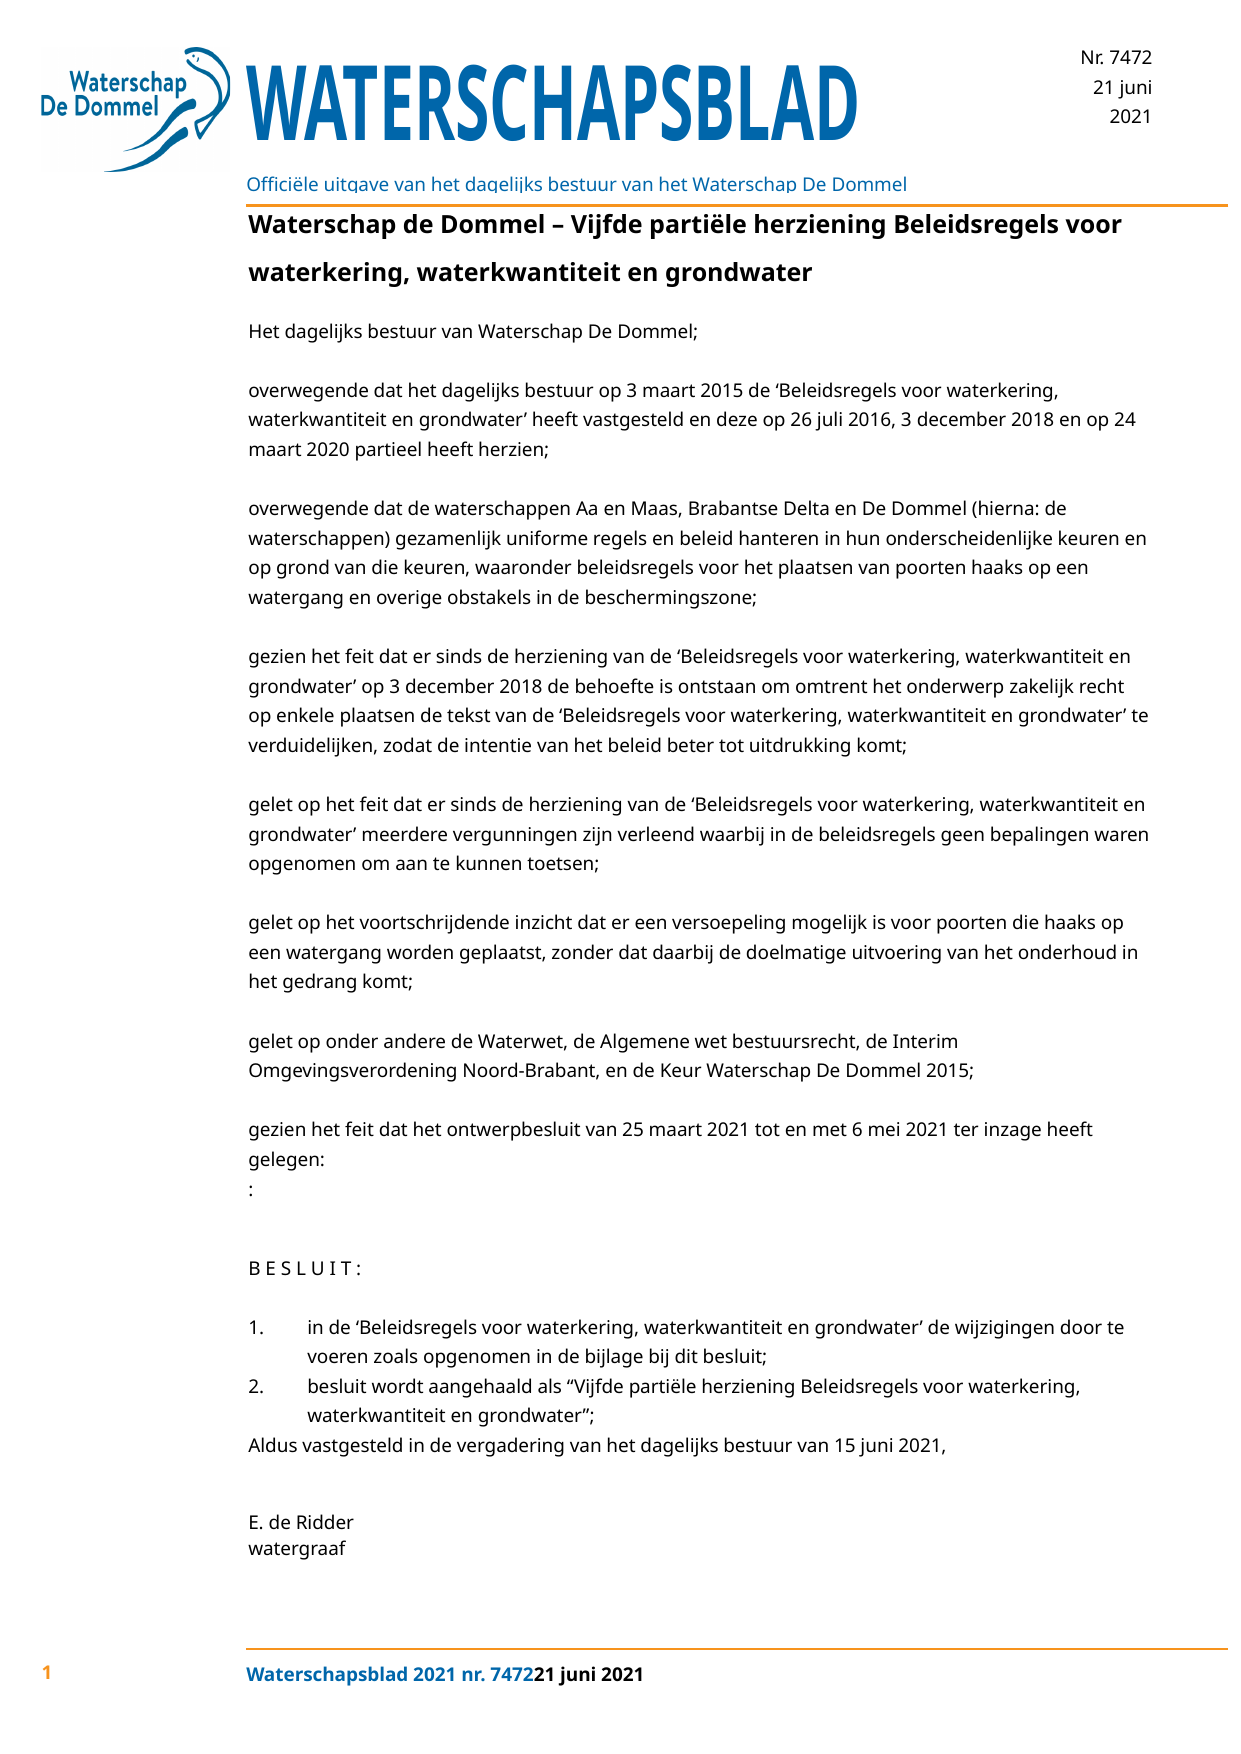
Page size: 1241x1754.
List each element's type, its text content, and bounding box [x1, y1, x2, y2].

picture [198, 118, 210, 131]
text gezien het feit dat het ontwerpbesluit van 25 maart 2021 tot en met 6 mei 2021 ter inzage heeft gelegen: [248, 1117, 1152, 1172]
text overwegende dat het dagelijks bestuur op 3 maart 2015 de ‘Beleidsregels voor waterkering, waterkwantiteit en grondwater’ heeft vastgesteld en deze op 26 juli 2016, 3 december 2018 en op 24 maart 2020 partieel heeft herzien; [248, 377, 1152, 462]
list besluit wordt aangehaald als “Vijfde partiële herziening Beleidsregels voor waterkering, waterkwantiteit en grondwater”; [248, 1373, 1152, 1428]
text : [248, 1176, 1152, 1202]
text B E S L U I T : [248, 1255, 1152, 1280]
text Aldus vastgesteld in de vergadering van het dagelijks bestuur van 15 juni 2021, [248, 1432, 1152, 1458]
text Waterschap de Dommel – Vijfde partiële herziening Beleidsregels voor waterkering, waterkwantiteit en grondwater [248, 207, 1152, 288]
text Het dagelijks bestuur van Waterschap De Dommel; [248, 318, 1152, 344]
list in de ‘Beleidsregels voor waterkering, waterkwantiteit en grondwater’ de wijzigingen door te voeren zoals opgenomen in de bijlage bij dit besluit; [248, 1314, 1152, 1369]
text gelet op het feit dat er sinds de herziening van de ‘Beleidsregels voor waterkering, waterkwantiteit en grondwater’ meerdere vergunningen zijn verleend waarbij in de beleidsregels geen bepalingen waren opgenomen om aan te kunnen toetsen; [248, 791, 1152, 876]
text gelet op het voortschrijdende inzicht dat er een versoepeling mogelijk is voor poorten die haaks op een watergang worden geplaatst, zonder dat daarbij de doelmatige uitvoering van het onderhoud in het gedrang komt; [248, 909, 1152, 994]
picture [45, 99, 51, 111]
text gelet op onder andere de Waterwet, de Algemene wet bestuursrecht, de Interim Omgevingsverordening Noord-Brabant, en de Keur Waterschap De Dommel 2015; [248, 1028, 1152, 1083]
text gezien het feit dat er sinds de herziening van de ‘Beleidsregels voor waterkering, waterkwantiteit en grondwater’ op 3 december 2018 de behoefte is ontstaan om omtrent het onderwerp zakelijk recht op enkele plaatsen de tekst van de ‘Beleidsregels voor waterkering, waterkwantiteit en grondwater’ te verduidelijken, zodat de intentie van het beleid beter tot uitdrukking komt; [248, 643, 1152, 758]
text watergraaf [248, 1535, 1152, 1561]
text overwegende dat de waterschappen Aa en Maas, Brabantse Delta en De Dommel (hierna: de waterschappen) gezamenlijk uniforme regels en beleid hanteren in hun onderscheidenlijke keuren en op grond van die keuren, waaronder beleidsregels voor het plaatsen van poorten haaks op een watergang en overige obstakels in de beschermingszone; [248, 495, 1152, 610]
text E. de Ridder [248, 1509, 1152, 1535]
picture [41, 47, 231, 172]
picture [204, 47, 231, 76]
